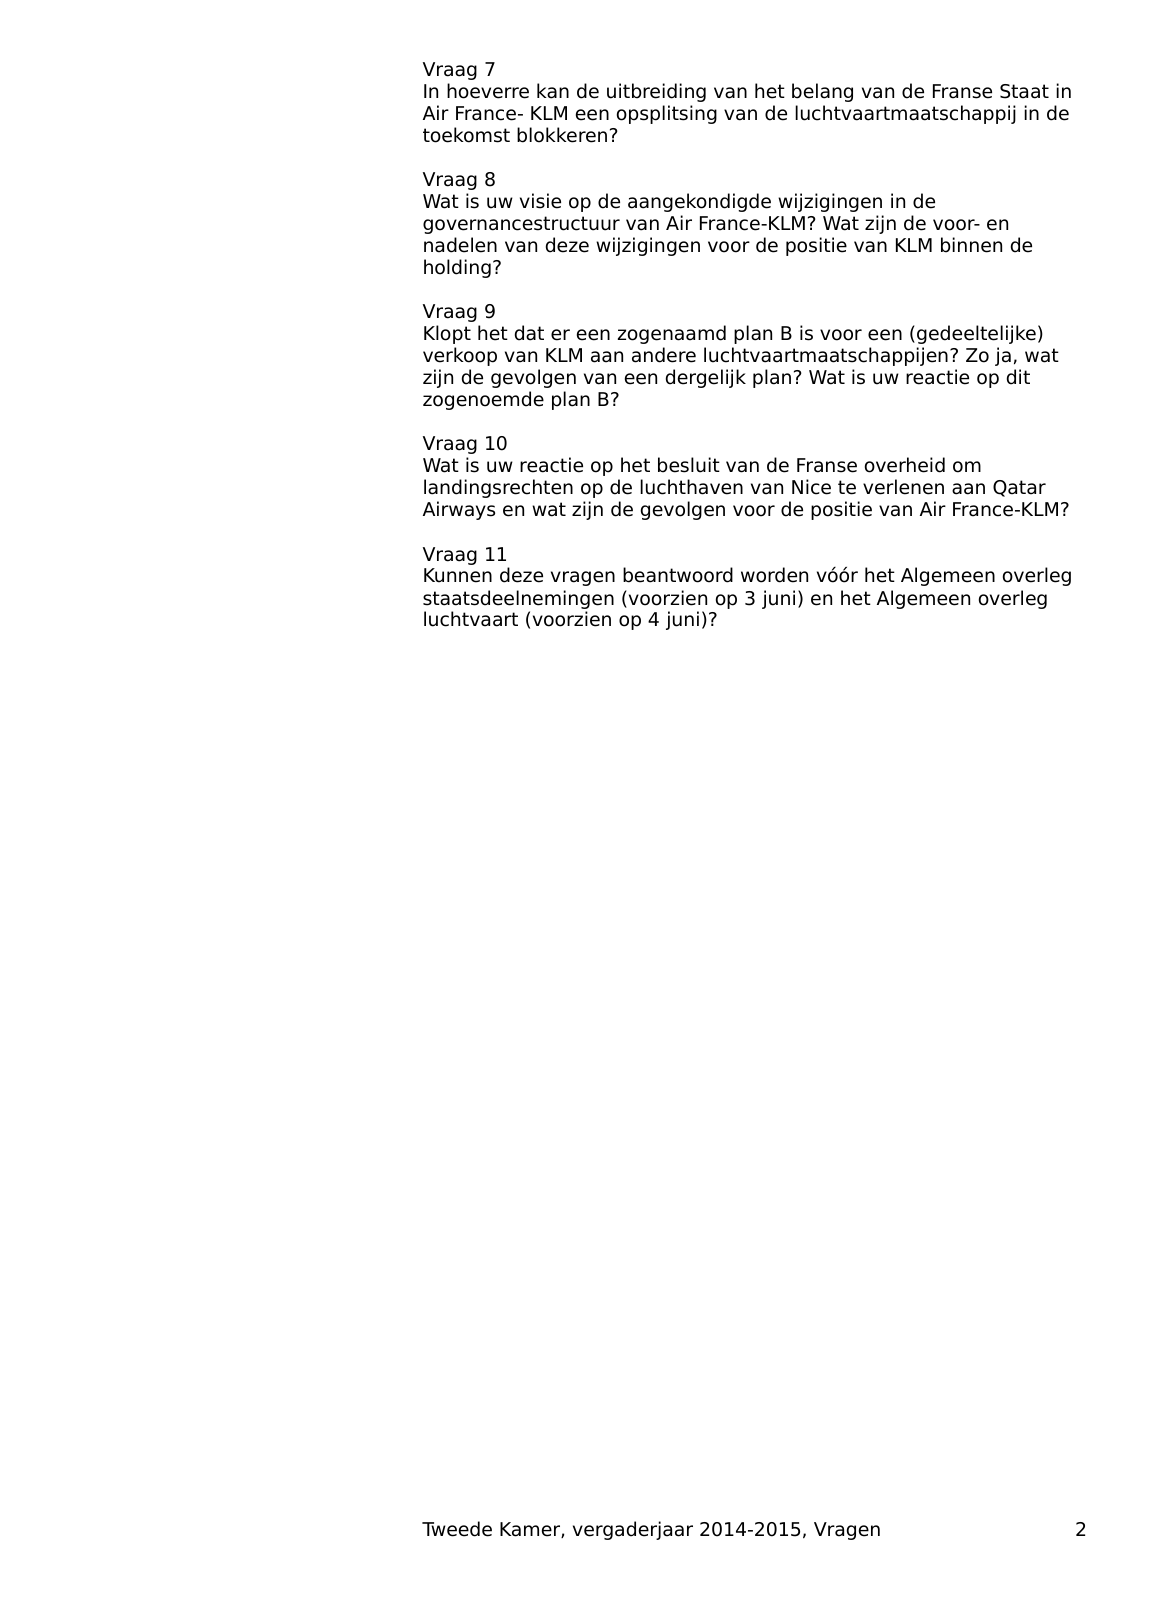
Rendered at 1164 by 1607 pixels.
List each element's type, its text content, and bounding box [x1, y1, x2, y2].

text Klopt het dat er een zogenaamd plan B is voor een (gedeeltelijke) verkoop van KLM aan andere luchtvaartmaatschappijen? Zo ja, wat zijn de gevolgen van een dergelijk plan? Wat is uw reactie op dit zogenoemde plan B? [422, 323, 1087, 411]
text Vraag 11 [422, 543, 1087, 565]
text Vraag 8 [422, 169, 1087, 191]
text Vraag 9 [422, 301, 1087, 323]
text Wat is uw visie op de aangekondigde wijzigingen in de governancestructuur van Air France-KLM? Wat zijn de voor- en nadelen van deze wijzigingen voor de positie van KLM binnen de holding? [422, 191, 1087, 279]
text In hoeverre kan de uitbreiding van het belang van de Franse Staat in Air France- KLM een opsplitsing van de luchtvaartmaatschappij in de toekomst blokkeren? [422, 81, 1087, 147]
text Kunnen deze vragen beantwoord worden vóór het Algemeen overleg staatsdeelnemingen (voorzien op 3 juni) en het Algemeen overleg luchtvaart (voorzien op 4 juni)? [422, 565, 1087, 631]
text Vraag 7 [422, 59, 1087, 81]
text Wat is uw reactie op het besluit van de Franse overheid om landingsrechten op de luchthaven van Nice te verlenen aan Qatar Airways en wat zijn de gevolgen voor de positie van Air France-KLM? [422, 455, 1087, 521]
text Vraag 10 [422, 433, 1087, 455]
